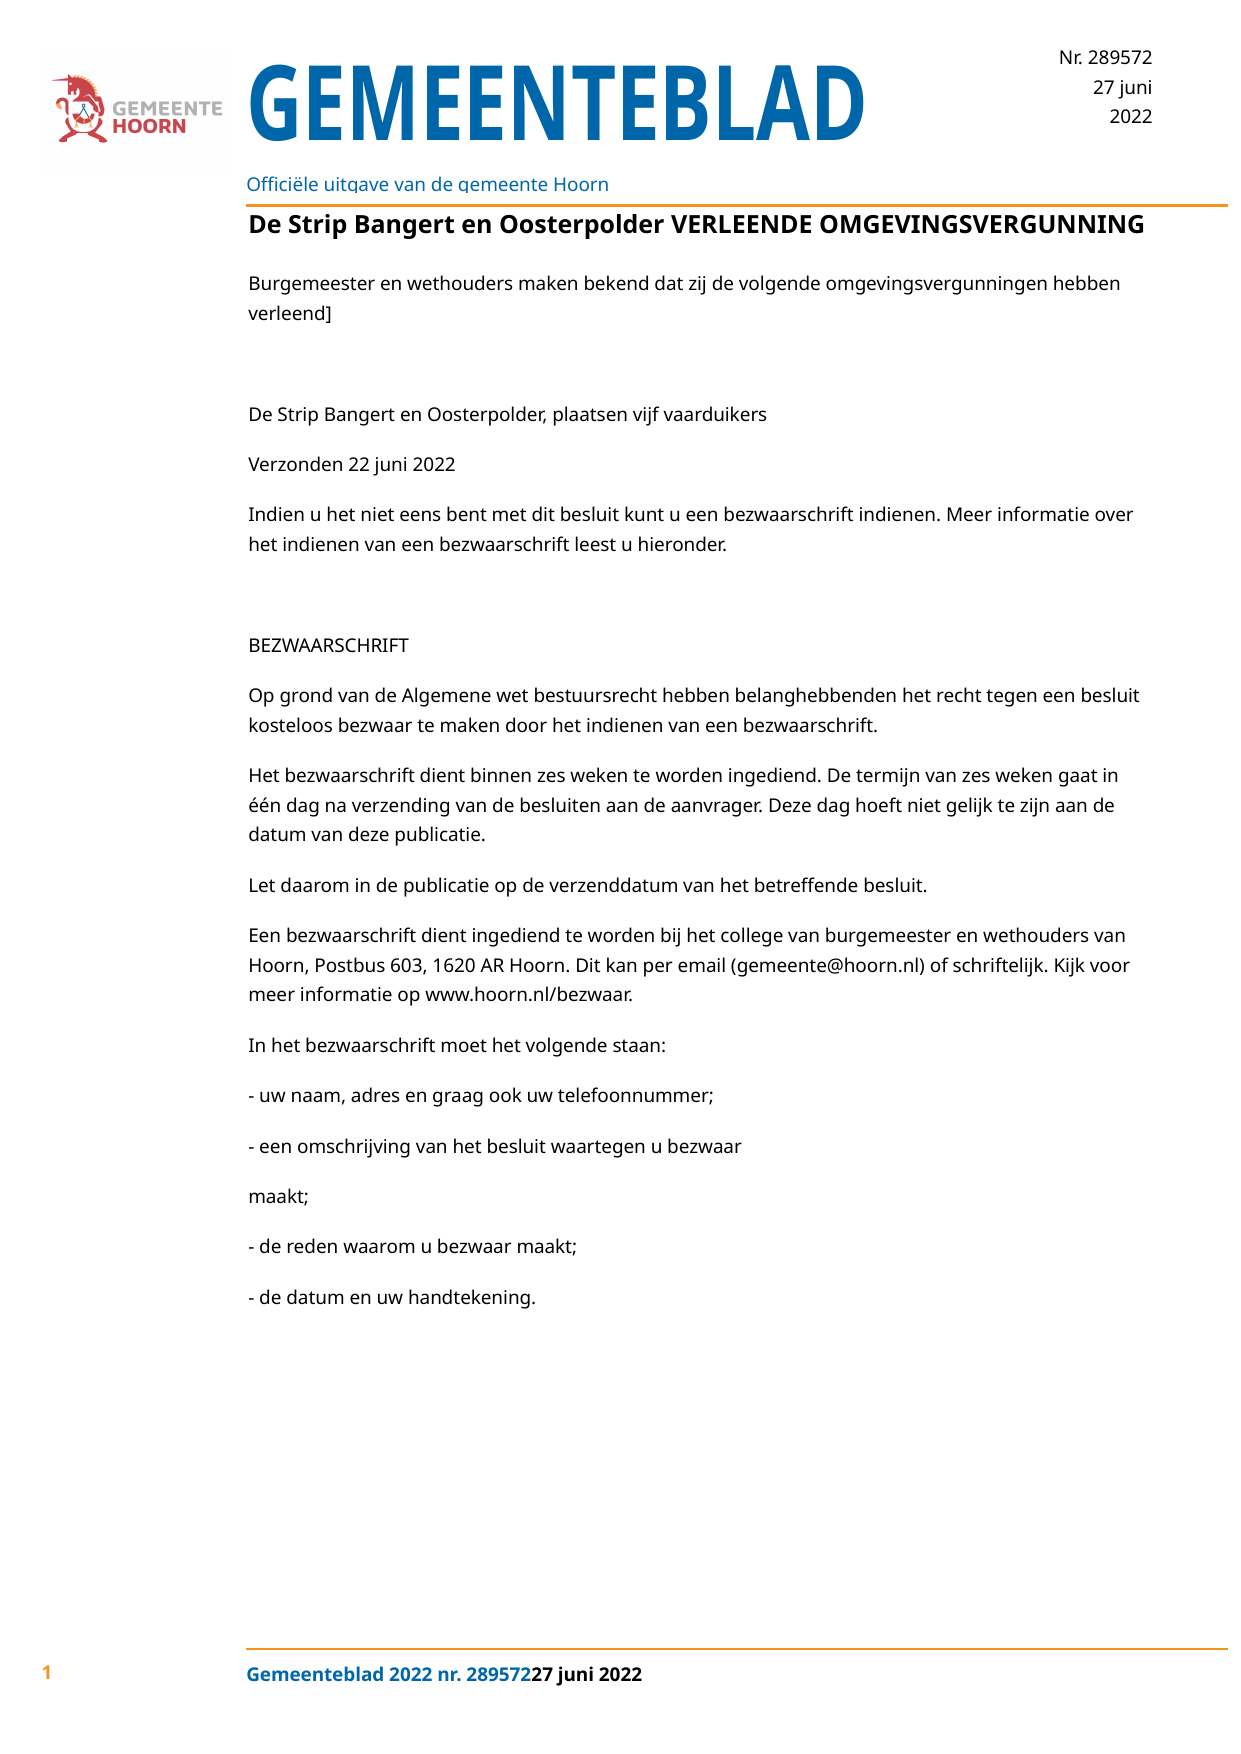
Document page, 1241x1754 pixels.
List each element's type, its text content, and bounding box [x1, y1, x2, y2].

text - de reden waarom u bezwaar maakt; [248, 1234, 1152, 1259]
text - de datum en uw handtekening. [248, 1284, 1152, 1310]
picture [41, 47, 231, 172]
text Indien u het niet eens bent met dit besluit kunt u een bezwaarschrift indienen. Meer informatie over het indienen van een bezwaarschrift leest u hieronder. [248, 502, 1152, 557]
text - uw naam, adres en graag ook uw telefoonnummer; [248, 1082, 1152, 1108]
text Verzonden 22 juni 2022 [248, 451, 1152, 477]
text In het bezwaarschrift moet het volgende staan: [248, 1032, 1152, 1058]
text Burgemeester en wethouders maken bekend dat zij de volgende omgevingsvergunningen hebben verleend] [248, 270, 1152, 326]
text Let daarom in de publicatie op de verzenddatum van het betreffende besluit. [248, 872, 1152, 898]
text De Strip Bangert en Oosterpolder, plaatsen vijf vaarduikers [248, 401, 1152, 426]
text maakt; [248, 1183, 1152, 1209]
text De Strip Bangert en Oosterpolder VERLEENDE OMGEVINGSVERGUNNING [248, 207, 1152, 241]
text Op grond van de Algemene wet bestuursrecht hebben belanghebbenden het recht tegen een besluit kosteloos bezwaar te maken door het indienen van een bezwaarschrift. [248, 682, 1152, 738]
text Het bezwaarschrift dient binnen zes weken te worden ingediend. De termijn van zes weken gaat in één dag na verzending van de besluiten aan de aanvrager. Deze dag hoeft niet gelijk te zijn aan de datum van deze publicatie. [248, 762, 1152, 847]
text - een omschrijving van het besluit waartegen u bezwaar [248, 1133, 1152, 1158]
text Een bezwaarschrift dient ingediend te worden bij het college van burgemeester en wethouders van Hoorn, Postbus 603, 1620 AR Hoorn. Dit kan per email (gemeente@hoorn.nl) of schriftelijk. Kijk voor meer informatie op www.hoorn.nl/bezwaar. [248, 922, 1152, 1007]
text BEZWAARSCHRIFT [248, 632, 1152, 658]
